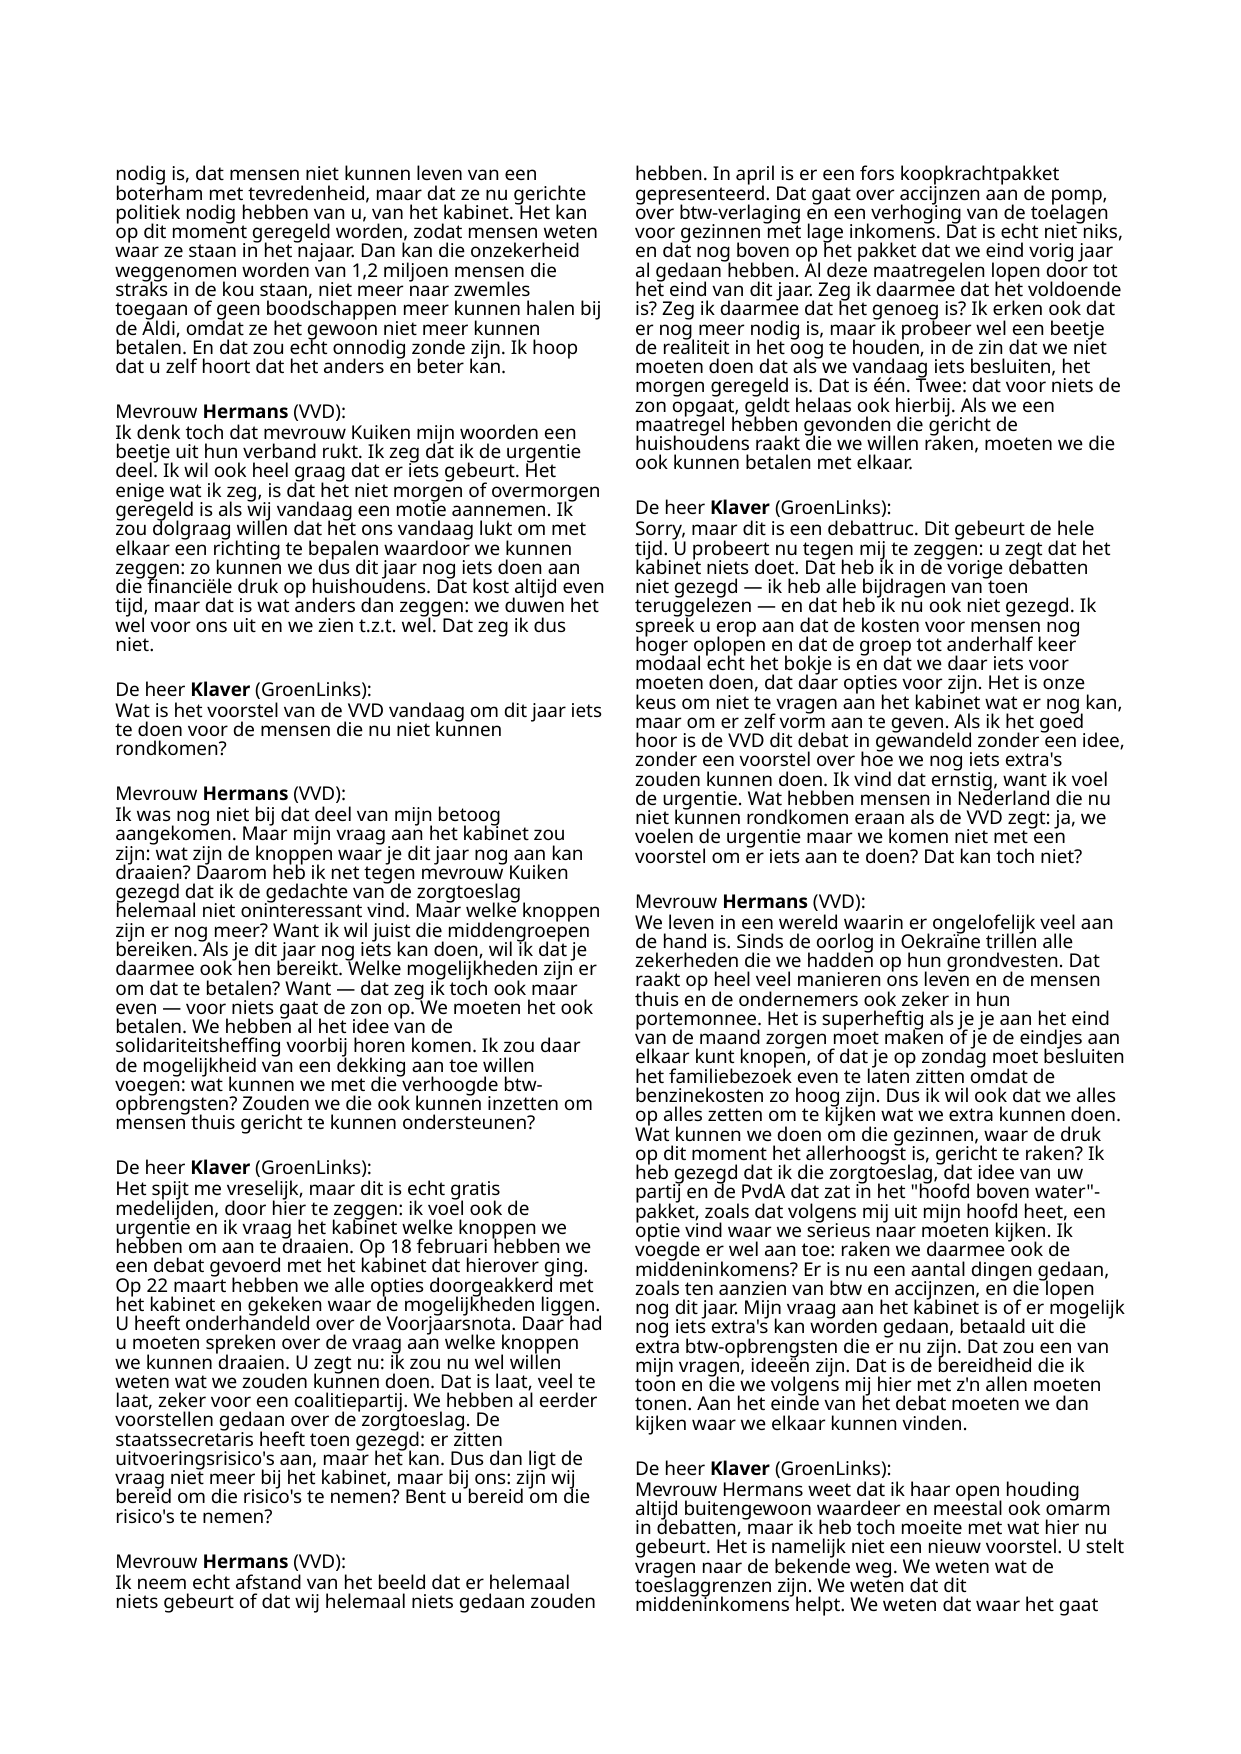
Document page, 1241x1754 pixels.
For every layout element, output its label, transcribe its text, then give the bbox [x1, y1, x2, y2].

text Ik neem echt afstand van het beeld dat er helemaal niets gebeurt of dat wij helemaal niets gedaan zouden [115, 1574, 605, 1612]
text Mevrouw Hermans (VVD): [115, 1548, 605, 1574]
text Sorry, maar dit is een debattruc. Dit gebeurt de hele tijd. U probeert nu tegen mij te zeggen: u zegt dat het kabinet niets doet. Dat heb ik in de vorige debatten niet gezegd — ik heb alle bijdragen van toen teruggelezen — en dat heb ik nu ook niet gezegd. Ik spreek u erop aan dat de kosten voor mensen nog hoger oplopen en dat de groep tot anderhalf keer modaal echt het bokje is en dat we daar iets voor moeten doen, dat daar opties voor zijn. Het is onze keus om niet te vragen aan het kabinet wat er nog kan, maar om er zelf vorm aan te geven. Als ik het goed hoor is de VVD dit debat in gewandeld zonder een idee, zonder een voorstel over hoe we nog iets extra's zouden kunnen doen. Ik vind dat ernstig, want ik voel de urgentie. Wat hebben mensen in Nederland die nu niet kunnen rondkomen eraan als de VVD zegt: ja, we voelen de urgentie maar we komen niet met een voorstel om er iets aan te doen? Dat kan toch niet? [635, 520, 1125, 867]
text Mevrouw Hermans (VVD): [635, 888, 1125, 914]
text We leven in een wereld waarin er ongelofelijk veel aan de hand is. Sinds de oorlog in Oekraïne trillen alle zekerheden die we hadden op hun grondvesten. Dat raakt op heel veel manieren ons leven en de mensen thuis en de ondernemers ook zeker in hun portemonnee. Het is superheftig als je je aan het eind van de maand zorgen moet maken of je de eindjes aan elkaar kunt knopen, of dat je op zondag moet besluiten het familiebezoek even te laten zitten omdat de benzinekosten zo hoog zijn. Dus ik wil ook dat we alles op alles zetten om te kijken wat we extra kunnen doen. Wat kunnen we doen om die gezinnen, waar de druk op dit moment het allerhoogst is, gericht te raken? Ik heb gezegd dat ik die zorgtoeslag, dat idee van uw partij en de PvdA dat zat in het "hoofd boven water"-pakket, zoals dat volgens mij uit mijn hoofd heet, een optie vind waar we serieus naar moeten kijken. Ik voegde er wel aan toe: raken we daarmee ook de middeninkomens? Er is nu een aantal dingen gedaan, zoals ten aanzien van btw en accijnzen, en die lopen nog dit jaar. Mijn vraag aan het kabinet is of er mogelijk nog iets extra's kan worden gedaan, betaald uit die extra btw-opbrengsten die er nu zijn. Dat zou een van mijn vragen, ideeën zijn. Dat is de bereidheid die ik toon en die we volgens mij hier met z'n allen moeten tonen. Aan het einde van het debat moeten we dan kijken waar we elkaar kunnen vinden. [635, 914, 1125, 1434]
text De heer Klaver (GroenLinks): [635, 1455, 1125, 1481]
text Mevrouw Hermans weet dat ik haar open houding altijd buitengewoon waardeer en meestal ook omarm in debatten, maar ik heb toch moeite met wat hier nu gebeurt. Het is namelijk niet een nieuw voorstel. U stelt vragen naar de bekende weg. We weten wat de toeslaggrenzen zijn. We weten dat dit middeninkomens helpt. We weten dat waar het gaat [635, 1481, 1125, 1615]
text hebben. In april is er een fors koopkrachtpakket gepresenteerd. Dat gaat over accijnzen aan de pomp, over btw-verlaging en een verhoging van de toelagen voor gezinnen met lage inkomens. Dat is echt niet niks, en dat nog boven op het pakket dat we eind vorig jaar al gedaan hebben. Al deze maatregelen lopen door tot het eind van dit jaar. Zeg ik daarmee dat het voldoende is? Zeg ik daarmee dat het genoeg is? Ik erken ook dat er nog meer nodig is, maar ik probeer wel een beetje de realiteit in het oog te houden, in de zin dat we niet moeten doen dat als we vandaag iets besluiten, het morgen geregeld is. Dat is één. Twee: dat voor niets de zon opgaat, geldt helaas ook hierbij. Als we een maatregel hebben gevonden die gericht de huishoudens raakt die we willen raken, moeten we die ook kunnen betalen met elkaar. [635, 165, 1125, 474]
text Mevrouw Hermans (VVD): [115, 398, 605, 424]
text Wat is het voorstel van de VVD vandaag om dit jaar iets te doen voor de mensen die nu niet kunnen rondkomen? [115, 702, 605, 759]
text De heer Klaver (GroenLinks): [115, 676, 605, 702]
text Ik denk toch dat mevrouw Kuiken mijn woorden een beetje uit hun verband rukt. Ik zeg dat ik de urgentie deel. Ik wil ook heel graag dat er iets gebeurt. Het enige wat ik zeg, is dat het niet morgen of overmorgen geregeld is als wij vandaag een motie aannemen. Ik zou dolgraag willen dat het ons vandaag lukt om met elkaar een richting te bepalen waardoor we kunnen zeggen: zo kunnen we dus dit jaar nog iets doen aan die financiële druk op huishoudens. Dat kost altijd even tijd, maar dat is wat anders dan zeggen: we duwen het wel voor ons uit en we zien t.z.t. wel. Dat zeg ik dus niet. [115, 424, 605, 655]
text nodig is, dat mensen niet kunnen leven van een boterham met tevredenheid, maar dat ze nu gerichte politiek nodig hebben van u, van het kabinet. Het kan op dit moment geregeld worden, zodat mensen weten waar ze staan in het najaar. Dan kan die onzekerheid weggenomen worden van 1,2 miljoen mensen die straks in de kou staan, niet meer naar zwemles toegaan of geen boodschappen meer kunnen halen bij de Aldi, omdat ze het gewoon niet meer kunnen betalen. En dat zou echt onnodig zonde zijn. Ik hoop dat u zelf hoort dat het anders en beter kan. [115, 165, 605, 377]
text De heer Klaver (GroenLinks): [115, 1154, 605, 1180]
text De heer Klaver (GroenLinks): [635, 494, 1125, 520]
text Het spijt me vreselijk, maar dit is echt gratis medelijden, door hier te zeggen: ik voel ook de urgentie en ik vraag het kabinet welke knoppen we hebben om aan te draaien. Op 18 februari hebben we een debat gevoerd met het kabinet dat hierover ging. Op 22 maart hebben we alle opties doorgeakkerd met het kabinet en gekeken waar de mogelijkheden liggen. U heeft onderhandeld over de Voorjaarsnota. Daar had u moeten spreken over de vraag aan welke knoppen we kunnen draaien. U zegt nu: ik zou nu wel willen weten wat we zouden kunnen doen. Dat is laat, veel te laat, zeker voor een coalitiepartij. We hebben al eerder voorstellen gedaan over de zorgtoeslag. De staatssecretaris heeft toen gezegd: er zitten uitvoeringsrisico's aan, maar het kan. Dus dan ligt de vraag niet meer bij het kabinet, maar bij ons: zijn wij bereid om die risico's te nemen? Bent u bereid om die risico's te nemen? [115, 1180, 605, 1527]
text Ik was nog niet bij dat deel van mijn betoog aangekomen. Maar mijn vraag aan het kabinet zou zijn: wat zijn de knoppen waar je dit jaar nog aan kan draaien? Daarom heb ik net tegen mevrouw Kuiken gezegd dat ik de gedachte van de zorgtoeslag helemaal niet oninteressant vind. Maar welke knoppen zijn er nog meer? Want ik wil juist die middengroepen bereiken. Als je dit jaar nog iets kan doen, wil ik dat je daarmee ook hen bereikt. Welke mogelijkheden zijn er om dat te betalen? Want — dat zeg ik toch ook maar even — voor niets gaat de zon op. We moeten het ook betalen. We hebben al het idee van de solidariteitsheffing voorbij horen komen. Ik zou daar de mogelijkheid van een dekking aan toe willen voegen: wat kunnen we met die verhoogde btw-opbrengsten? Zouden we die ook kunnen inzetten om mensen thuis gericht te kunnen ondersteunen? [115, 806, 605, 1134]
text Mevrouw Hermans (VVD): [115, 780, 605, 806]
